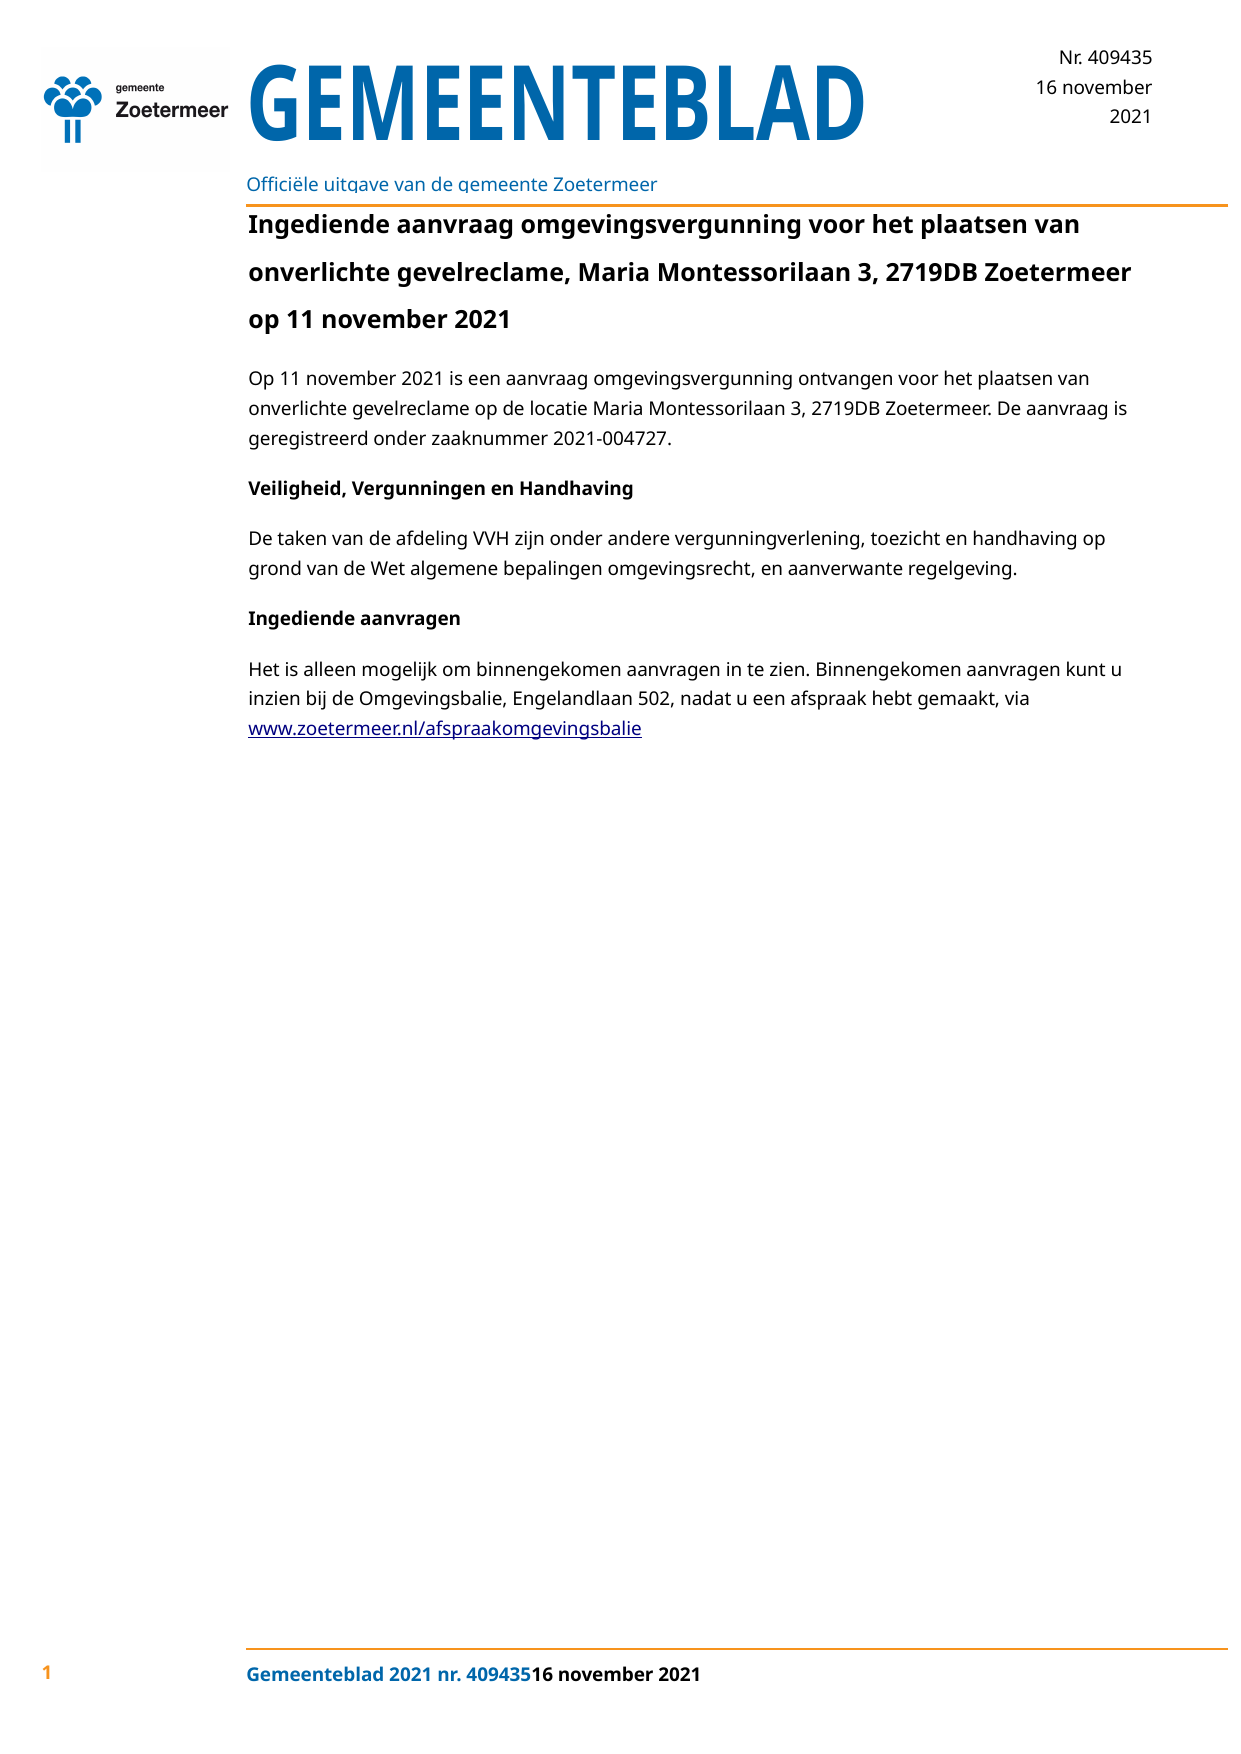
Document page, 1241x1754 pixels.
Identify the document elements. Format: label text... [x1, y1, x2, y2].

text Ingediende aanvraag omgevingsvergunning voor het plaatsen van onverlichte gevelreclame, Maria Montessorilaan 3, 2719DB Zoetermeer op 11 november 2021 [248, 207, 1152, 336]
text De taken van de afdeling VVH zijn onder andere vergunningverlening, toezicht en handhaving op grond van de Wet algemene bepalingen omgevingsrecht, en aanverwante regelgeving. [248, 526, 1152, 581]
text Ingediende aanvragen [248, 606, 1152, 631]
text Op 11 november 2021 is een aanvraag omgevingsvergunning ontvangen voor het plaatsen van onverlichte gevelreclame op de locatie Maria Montessorilaan 3, 2719DB Zoetermeer. De aanvraag is geregistreerd onder zaaknummer 2021-004727. [248, 366, 1152, 450]
picture [41, 47, 231, 172]
text Veiligheid, Vergunningen en Handhaving [248, 475, 1152, 501]
text Het is alleen mogelijk om binnengekomen aanvragen in te zien. Binnengekomen aanvragen kunt u inzien bij de Omgevingsbalie, Engelandlaan 502, nadat u een afspraak hebt gemaakt, via www.zoetermeer.nl/afspraakomgevingsbalie [248, 656, 1152, 741]
